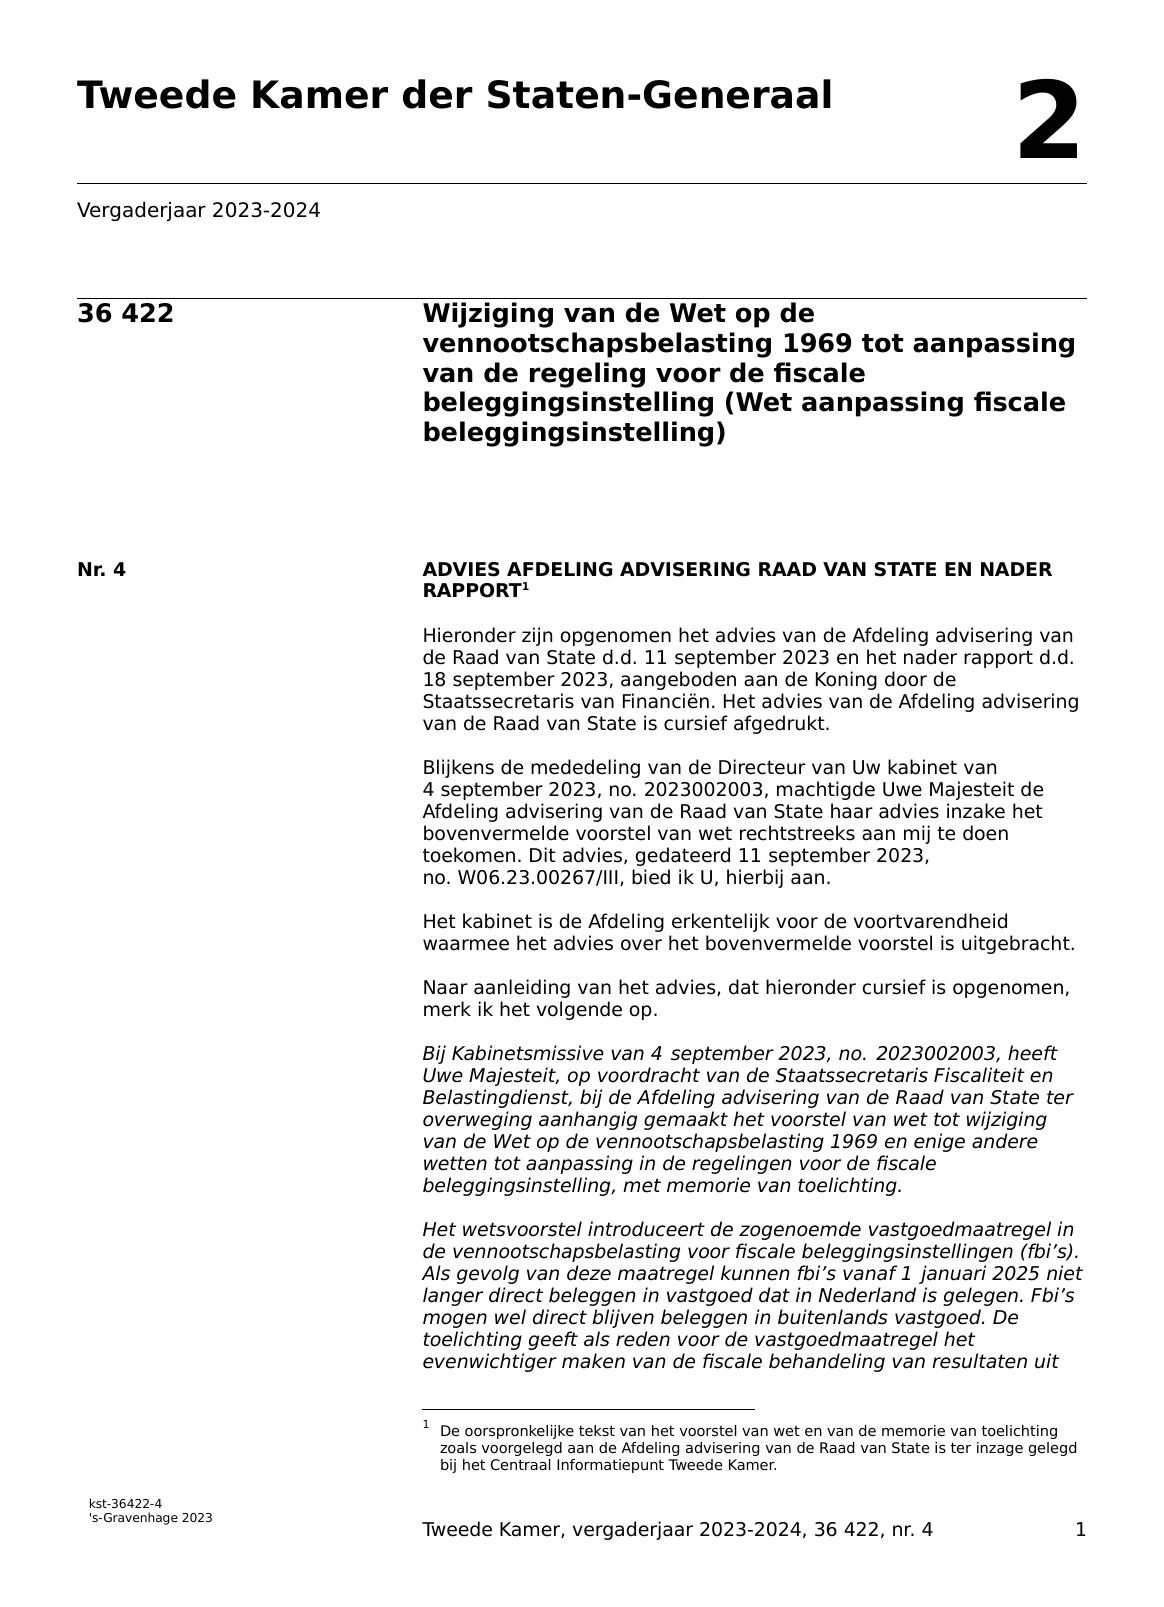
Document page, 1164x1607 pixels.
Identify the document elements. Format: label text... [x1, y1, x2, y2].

text Naar aanleiding van het advies, dat hieronder cursief is opgenomen, merk ik het volgende op. [422, 977, 1087, 1021]
text Hieronder zijn opgenomen het advies van de Afdeling advisering van de Raad van State d.d. 11 september 2023 en het nader rapport d.d. 18 september 2023, aangeboden aan de Koning door de Staatssecretaris van Financiën. Het advies van de Afdeling advisering van de Raad van State is cursief afgedrukt. [422, 624, 1087, 734]
text Bij Kabinetsmissive van 4 september 2023, no. 2023002003, heeft Uwe Majesteit, op voordracht van de Staatssecretaris Fiscaliteit en Belastingdienst, bij de Afdeling advisering van de Raad van State ter overweging aanhangig gemaakt het voorstel van wet tot wijziging van de Wet op de vennootschapsbelasting 1969 en enige andere wetten tot aanpassing in de regelingen voor de fiscale beleggingsinstelling, met memorie van toelichting. [422, 1043, 1087, 1197]
table_header 2 [886, 59, 1087, 183]
table_header Tweede Kamer der Staten-Generaal [77, 59, 886, 183]
text 's-Gravenhage 2023 [88, 1511, 323, 1525]
table_cell Vergaderjaar 2023-2024 [77, 184, 1087, 298]
text Het wetsvoorstel introduceert de zogenoemde vastgoedmaatregel in de vennootschapsbelasting voor fiscale beleggingsinstellingen (fbi’s). Als gevolg van deze maatregel kunnen fbi’s vanaf 1 januari 2025 niet langer direct beleggen in vastgoed dat in Nederland is gelegen. Fbi’s mogen wel direct blijven beleggen in buitenlands vastgoed. De toelichting geeft als reden voor de vastgoedmaatregel het evenwichtiger maken van de fiscale behandeling van resultaten uit [422, 1219, 1087, 1373]
text Blijkens de mededeling van de Directeur van Uw kabinet van 4 september 2023, no. 2023002003, machtigde Uwe Majesteit de Afdeling advisering van de Raad van State haar advies inzake het bovenvermelde voorstel van wet rechtstreeks aan mij te doen toekomen. Dit advies, gedateerd 11 september 2023, no. W06.23.00267/III, bied ik U, hierbij aan. [422, 757, 1087, 888]
subtitle 36 422 Wijziging van de Wet op de vennootschapsbelasting 1969 tot aanpassing van de regeling voor de fiscale beleggingsinstelling (Wet aanpassing fiscale beleggingsinstelling) [77, 299, 1087, 447]
subtitle Nr. 4 ADVIES AFDELING ADVISERING RAAD VAN STATE EN NADER RAPPORT [77, 558, 1087, 602]
text Het kabinet is de Afdeling erkentelijk voor de voortvarendheid waarmee het advies over het bovenvermelde voorstel is uitgebracht. [422, 911, 1087, 955]
text kst-36422-4 [88, 1497, 323, 1511]
text De oorspronkelijke tekst van het voorstel van wet en van de memorie van toelichting zoals voorgelegd aan de Afdeling advisering van de Raad van State is ter inzage gelegd bij het Centraal Informatiepunt Tweede Kamer. [422, 1418, 1087, 1474]
